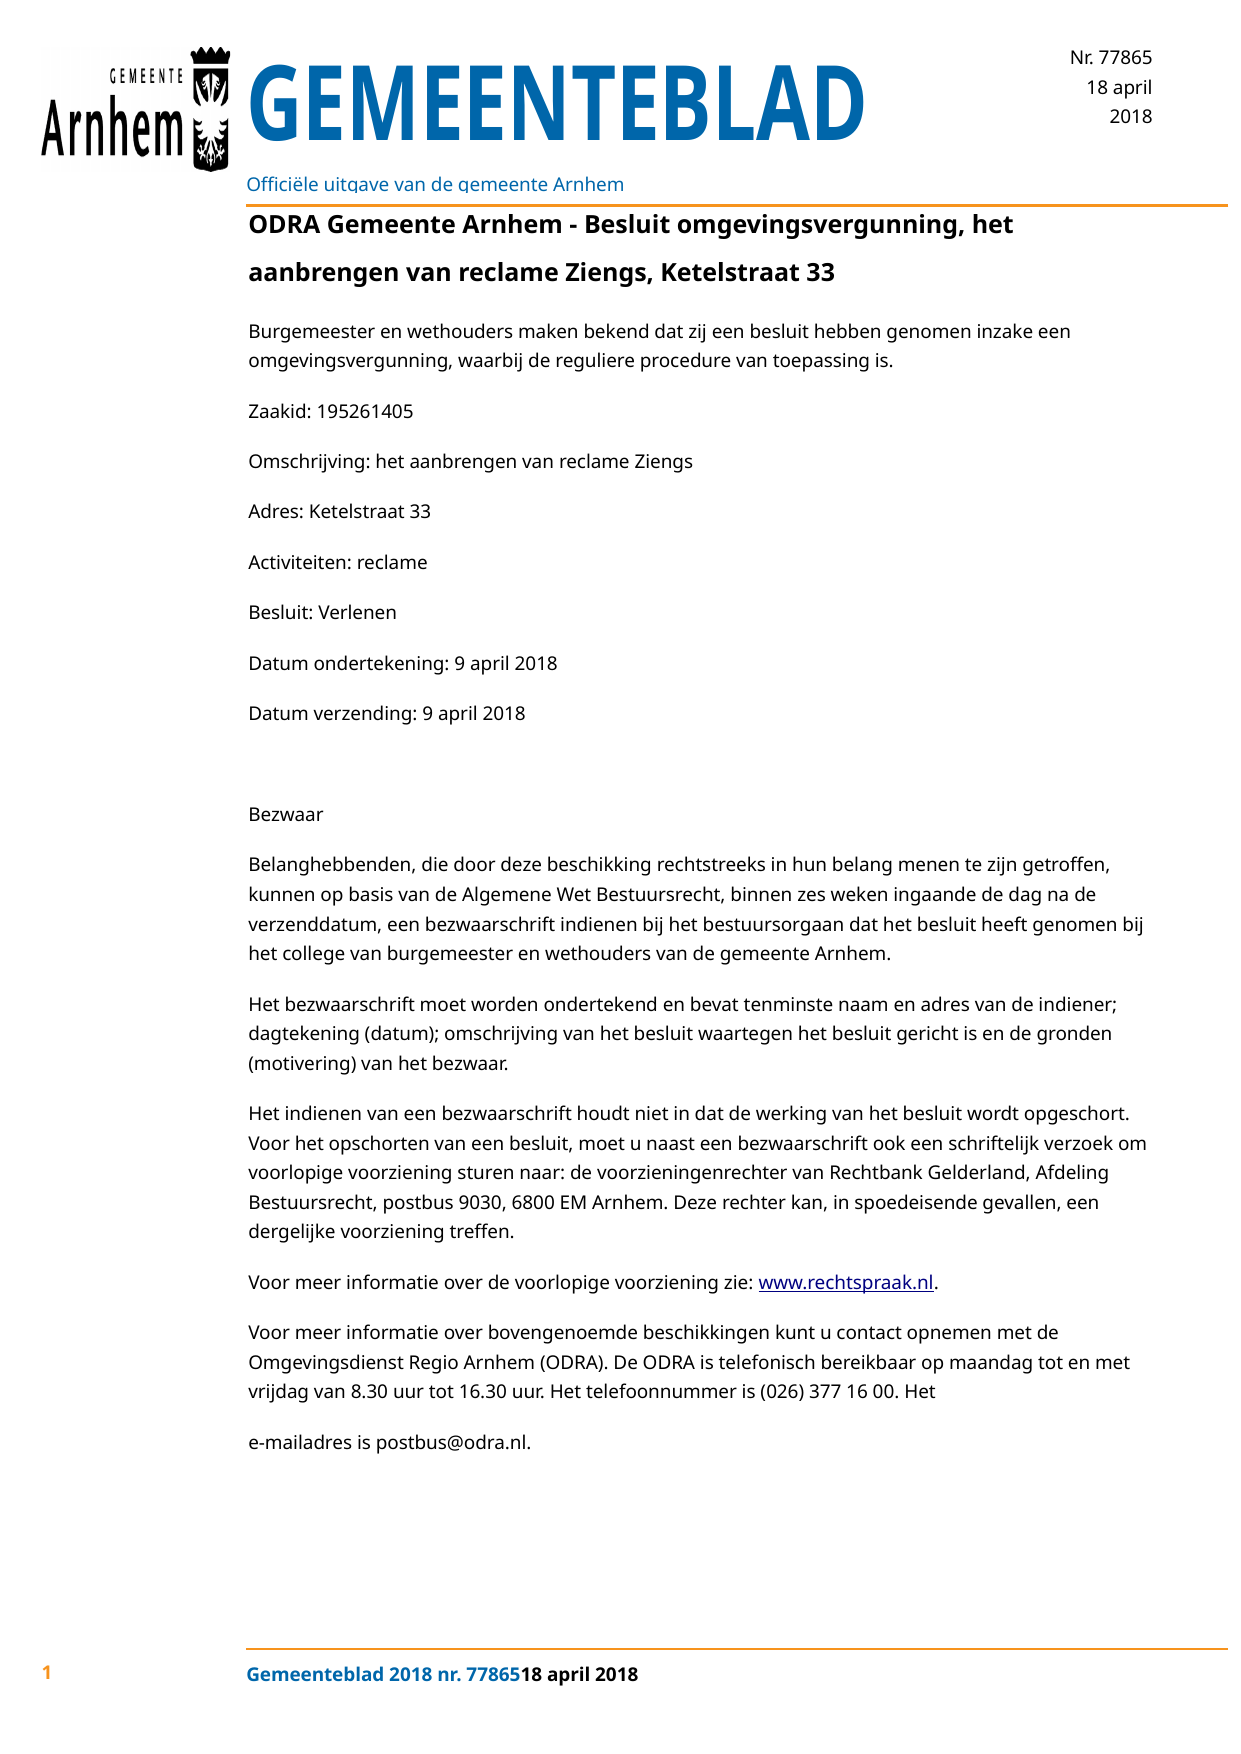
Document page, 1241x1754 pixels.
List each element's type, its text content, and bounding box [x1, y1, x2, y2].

text Activiteiten: reclame [248, 549, 1152, 575]
text Zaakid: 195261405 [248, 398, 1152, 424]
text Voor meer informatie over bovengenoemde beschikkingen kunt u contact opnemen met de Omgevingsdienst Regio Arnhem (ODRA). De ODRA is telefonisch bereikbaar op maandag tot en met vrijdag van 8.30 uur tot 16.30 uur. Het telefoonnummer is (026) 377 16 00. Het [248, 1319, 1152, 1404]
text Bezwaar [248, 801, 1152, 827]
picture [41, 47, 231, 172]
text Voor meer informatie over de voorlopige voorziening zie: www.rechtspraak.nl. [248, 1269, 1152, 1295]
text Burgemeester en wethouders maken bekend dat zij een besluit hebben genomen inzake een omgevingsvergunning, waarbij de reguliere procedure van toepassing is. [248, 318, 1152, 373]
text Besluit: Verlenen [248, 599, 1152, 625]
text Belanghebbenden, die door deze beschikking rechtstreeks in hun belang menen te zijn getroffen, kunnen op basis van de Algemene Wet Bestuursrecht, binnen zes weken ingaande de dag na de verzenddatum, een bezwaarschrift indienen bij het bestuursorgaan dat het besluit heeft genomen bij het college van burgemeester en wethouders van de gemeente Arnhem. [248, 852, 1152, 966]
text Het indienen van een bezwaarschrift houdt niet in dat de werking van het besluit wordt opgeschort. Voor het opschorten van een besluit, moet u naast een bezwaarschrift ook een schriftelijk verzoek om voorlopige voorziening sturen naar: de voorzieningenrechter van Rechtbank Gelderland, Afdeling Bestuursrecht, postbus 9030, 6800 EM Arnhem. Deze rechter kan, in spoedeisende gevallen, een dergelijke voorziening treffen. [248, 1100, 1152, 1244]
text Datum ondertekening: 9 april 2018 [248, 650, 1152, 676]
text Datum verzending: 9 april 2018 [248, 700, 1152, 726]
text Adres: Ketelstraat 33 [248, 499, 1152, 524]
text e-mailadres is postbus@odra.nl. [248, 1429, 1152, 1455]
text Het bezwaarschrift moet worden ondertekend en bevat tenminste naam en adres van de indiener; dagtekening (datum); omschrijving van het besluit waartegen het besluit gericht is en de gronden (motivering) van het bezwaar. [248, 991, 1152, 1076]
text ODRA Gemeente Arnhem - Besluit omgevingsvergunning, het aanbrengen van reclame Ziengs, Ketelstraat 33 [248, 207, 1152, 288]
text Omschrijving: het aanbrengen van reclame Ziengs [248, 448, 1152, 474]
